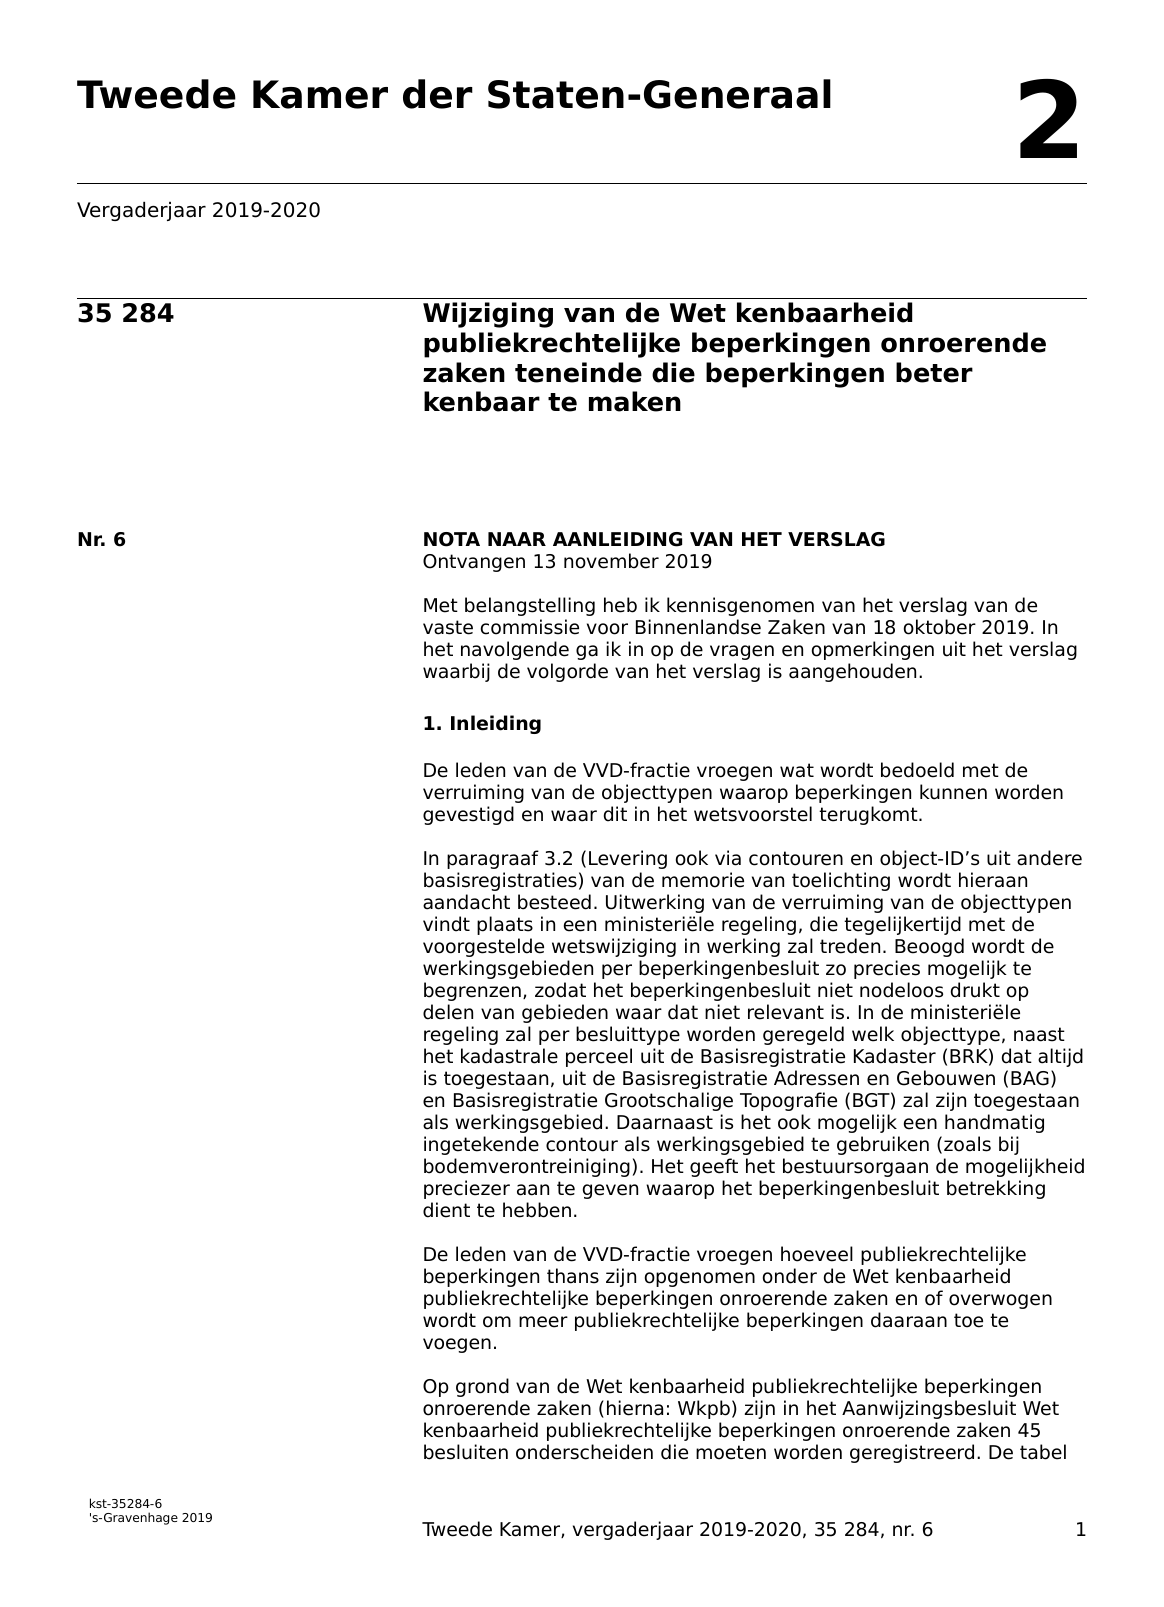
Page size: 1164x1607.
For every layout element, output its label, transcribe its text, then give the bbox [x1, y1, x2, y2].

subtitle 1. Inleiding [422, 713, 1087, 735]
text De leden van de VVD-fractie vroegen hoeveel publiekrechtelijke beperkingen thans zijn opgenomen onder de Wet kenbaarheid publiekrechtelijke beperkingen onroerende zaken en of overwogen wordt om meer publiekrechtelijke beperkingen daaraan toe te voegen. [422, 1244, 1087, 1354]
text 's-Gravenhage 2019 [88, 1511, 323, 1525]
table_header 2 [886, 59, 1087, 183]
text Ontvangen 13 november 2019 [422, 551, 1087, 573]
subtitle Nr. 6 NOTA NAAR AANLEIDING VAN HET VERSLAG [77, 529, 1087, 551]
table_header Tweede Kamer der Staten-Generaal [77, 59, 886, 183]
table_cell Vergaderjaar 2019-2020 [77, 184, 1087, 298]
text Op grond van de Wet kenbaarheid publiekrechtelijke beperkingen onroerende zaken (hierna: Wkpb) zijn in het Aanwijzingsbesluit Wet kenbaarheid publiekrechtelijke beperkingen onroerende zaken 45 besluiten onderscheiden die moeten worden geregistreerd. De tabel [422, 1376, 1087, 1464]
text kst-35284-6 [88, 1497, 323, 1511]
subtitle 35 284 Wijziging van de Wet kenbaarheid publiekrechtelijke beperkingen onroerende zaken teneinde die beperkingen beter kenbaar te maken [77, 299, 1087, 418]
text In paragraaf 3.2 (Levering ook via contouren en object-ID’s uit andere basisregistraties) van de memorie van toelichting wordt hieraan aandacht besteed. Uitwerking van de verruiming van de objecttypen vindt plaats in een ministeriële regeling, die tegelijkertijd met de voorgestelde wetswijziging in werking zal treden. Beoogd wordt de werkingsgebieden per beperkingenbesluit zo precies mogelijk te begrenzen, zodat het beperkingenbesluit niet nodeloos drukt op delen van gebieden waar dat niet relevant is. In de ministeriële regeling zal per besluittype worden geregeld welk objecttype, naast het kadastrale perceel uit de Basisregistratie Kadaster (BRK) dat altijd is toegestaan, uit de Basisregistratie Adressen en Gebouwen (BAG) en Basisregistratie Grootschalige Topografie (BGT) zal zijn toegestaan als werkingsgebied. Daarnaast is het ook mogelijk een handmatig ingetekende contour als werkingsgebied te gebruiken (zoals bij bodemverontreiniging). Het geeft het bestuursorgaan de mogelijkheid preciezer aan te geven waarop het beperkingenbesluit betrekking dient te hebben. [422, 848, 1087, 1222]
text De leden van de VVD-fractie vroegen wat wordt bedoeld met de verruiming van de objecttypen waarop beperkingen kunnen worden gevestigd en waar dit in het wetsvoorstel terugkomt. [422, 760, 1087, 826]
text Met belangstelling heb ik kennisgenomen van het verslag van de vaste commissie voor Binnenlandse Zaken van 18 oktober 2019. In het navolgende ga ik in op de vragen en opmerkingen uit het verslag waarbij de volgorde van het verslag is aangehouden. [422, 595, 1087, 683]
